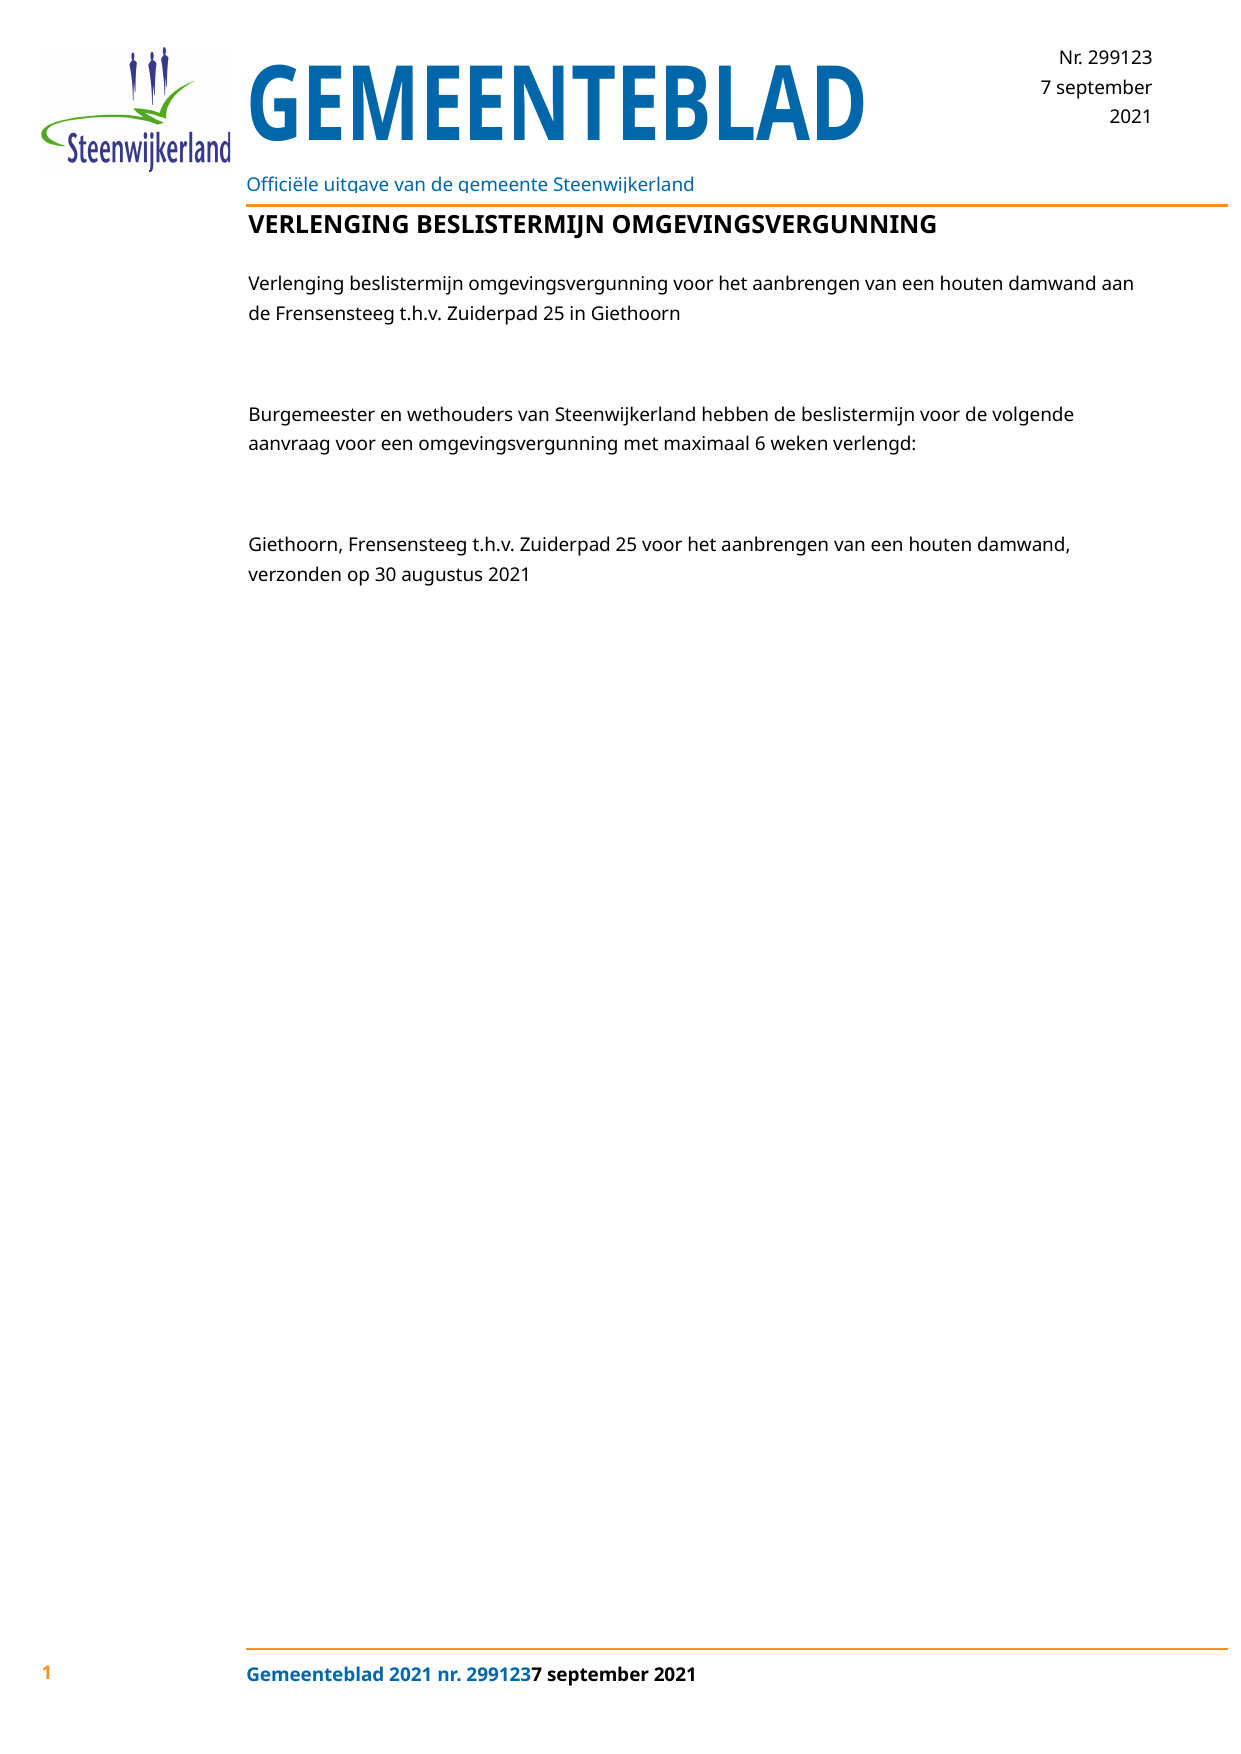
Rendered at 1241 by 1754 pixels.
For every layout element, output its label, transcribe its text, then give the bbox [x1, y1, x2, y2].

text Verlenging beslistermijn omgevingsvergunning voor het aanbrengen van een houten damwand aan de Frensensteeg t.h.v. Zuiderpad 25 in Giethoorn [248, 270, 1152, 326]
text VERLENGING BESLISTERMIJN OMGEVINGSVERGUNNING [248, 207, 1152, 241]
text Giethoorn, Frensensteeg t.h.v. Zuiderpad 25 voor het aanbrengen van een houten damwand, verzonden op 30 augustus 2021 [248, 531, 1152, 586]
picture [41, 47, 231, 172]
text Burgemeester en wethouders van Steenwijkerland hebben de beslistermijn voor de volgende aanvraag voor een omgevingsvergunning met maximaal 6 weken verlengd: [248, 401, 1152, 456]
